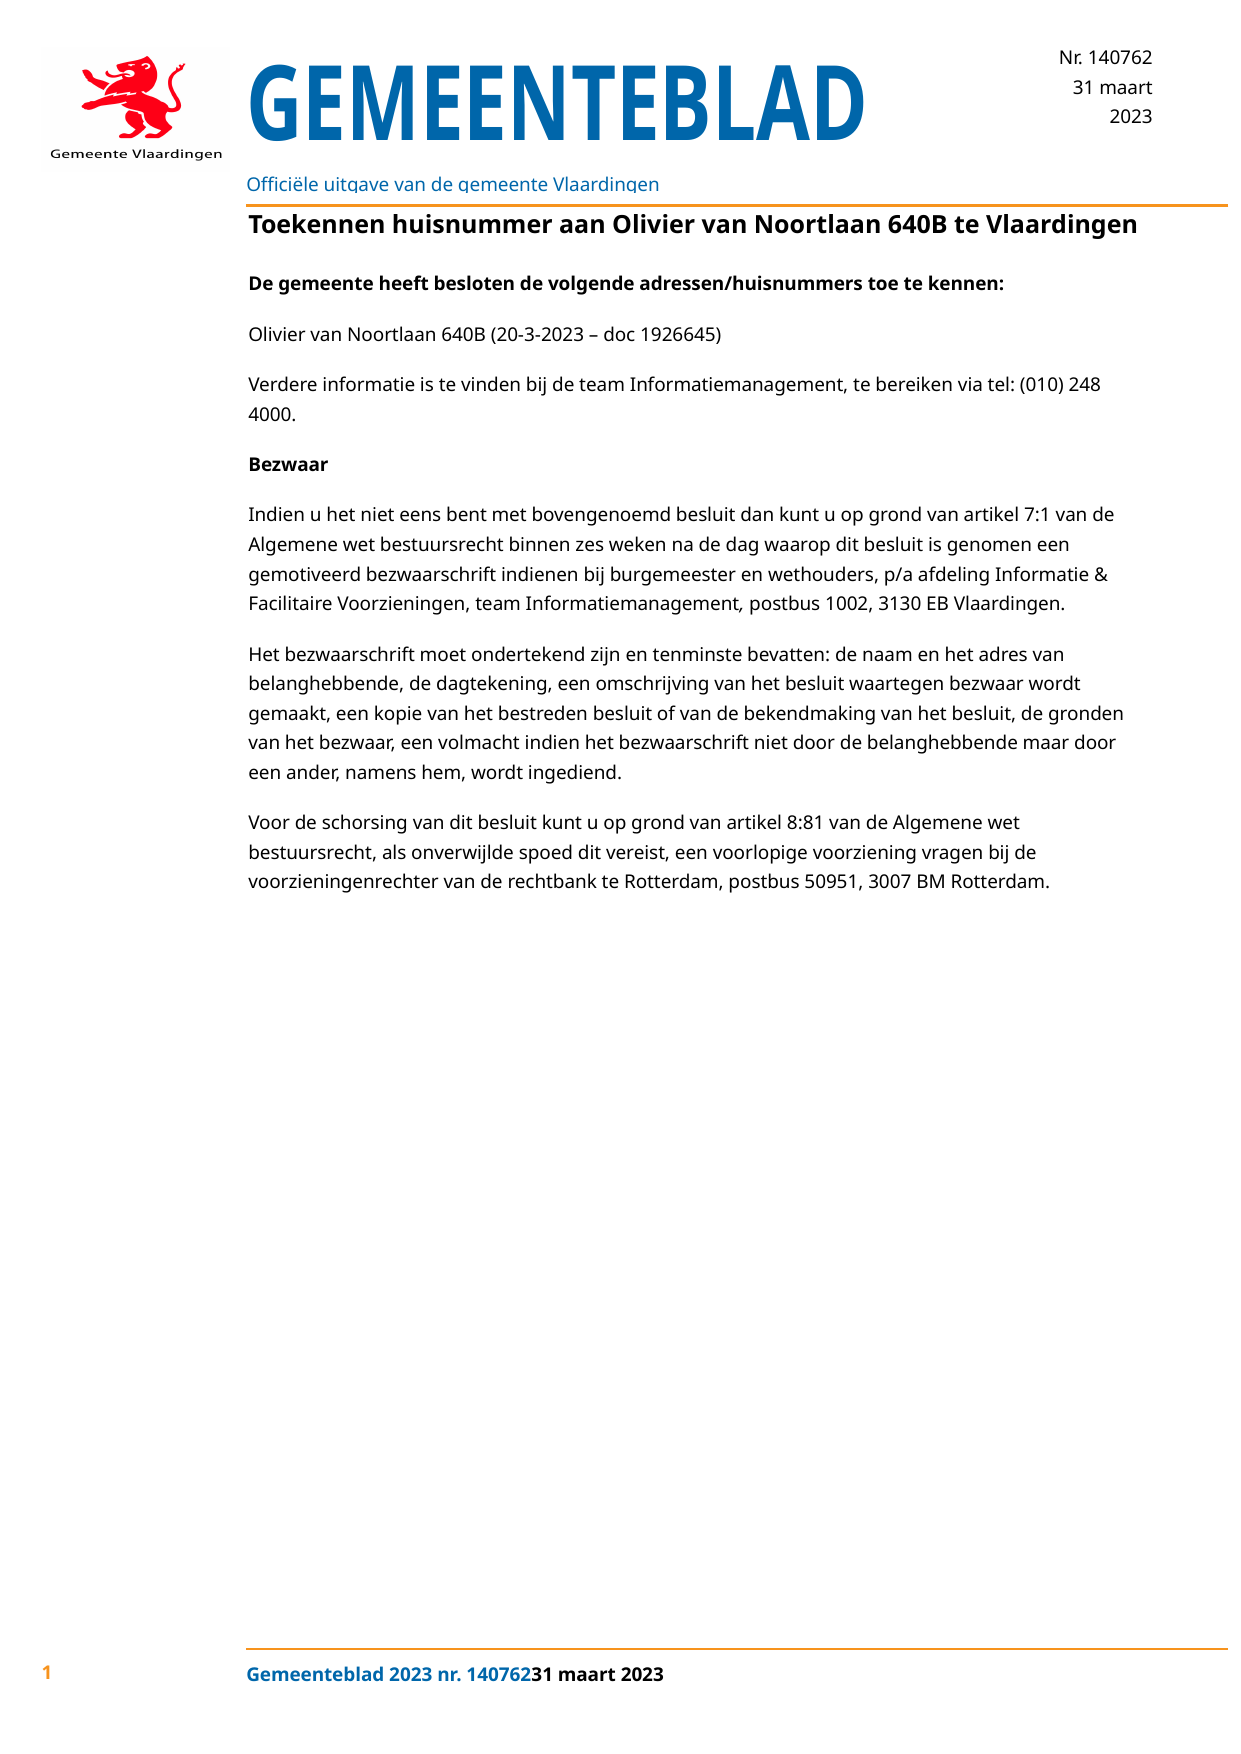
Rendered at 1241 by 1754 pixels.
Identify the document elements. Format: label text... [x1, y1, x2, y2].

text Voor de schorsing van dit besluit kunt u op grond van artikel 8:81 van de Algemene wet bestuursrecht, als onverwijlde spoed dit vereist, een voorlopige voorziening vragen bij de voorzieningenrechter van de rechtbank te Rotterdam, postbus 50951, 3007 BM Rotterdam. [248, 809, 1152, 894]
text Indien u het niet eens bent met bovengenoemd besluit dan kunt u op grond van artikel 7:1 van de Algemene wet bestuursrecht binnen zes weken na de dag waarop dit besluit is genomen een gemotiveerd bezwaarschrift indienen bij burgemeester en wethouders, p/a afdeling Informatie & Facilitaire Voorzieningen, team Informatiemanagement, postbus 1002, 3130 EB Vlaardingen. [248, 502, 1152, 616]
text De gemeente heeft besloten de volgende adressen/huisnummers toe te kennen: [248, 270, 1152, 296]
text Toekennen huisnummer aan Olivier van Noortlaan 640B te Vlaardingen [248, 207, 1152, 241]
text Olivier van Noortlaan 640B (20-3-2023 – doc 1926645) [248, 321, 1152, 346]
picture [41, 47, 231, 172]
text Verdere informatie is te vinden bij de team Informatiemanagement, te bereiken via tel: (010) 248 4000. [248, 371, 1152, 426]
text Het bezwaarschrift moet ondertekend zijn en tenminste bevatten: de naam en het adres van belanghebbende, de dagtekening, een omschrijving van het besluit waartegen bezwaar wordt gemaakt, een kopie van het bestreden besluit of van de bekendmaking van het besluit, de gronden van het bezwaar, een volmacht indien het bezwaarschrift niet door de belanghebbende maar door een ander, namens hem, wordt ingediend. [248, 641, 1152, 785]
text Bezwaar [248, 451, 1152, 477]
